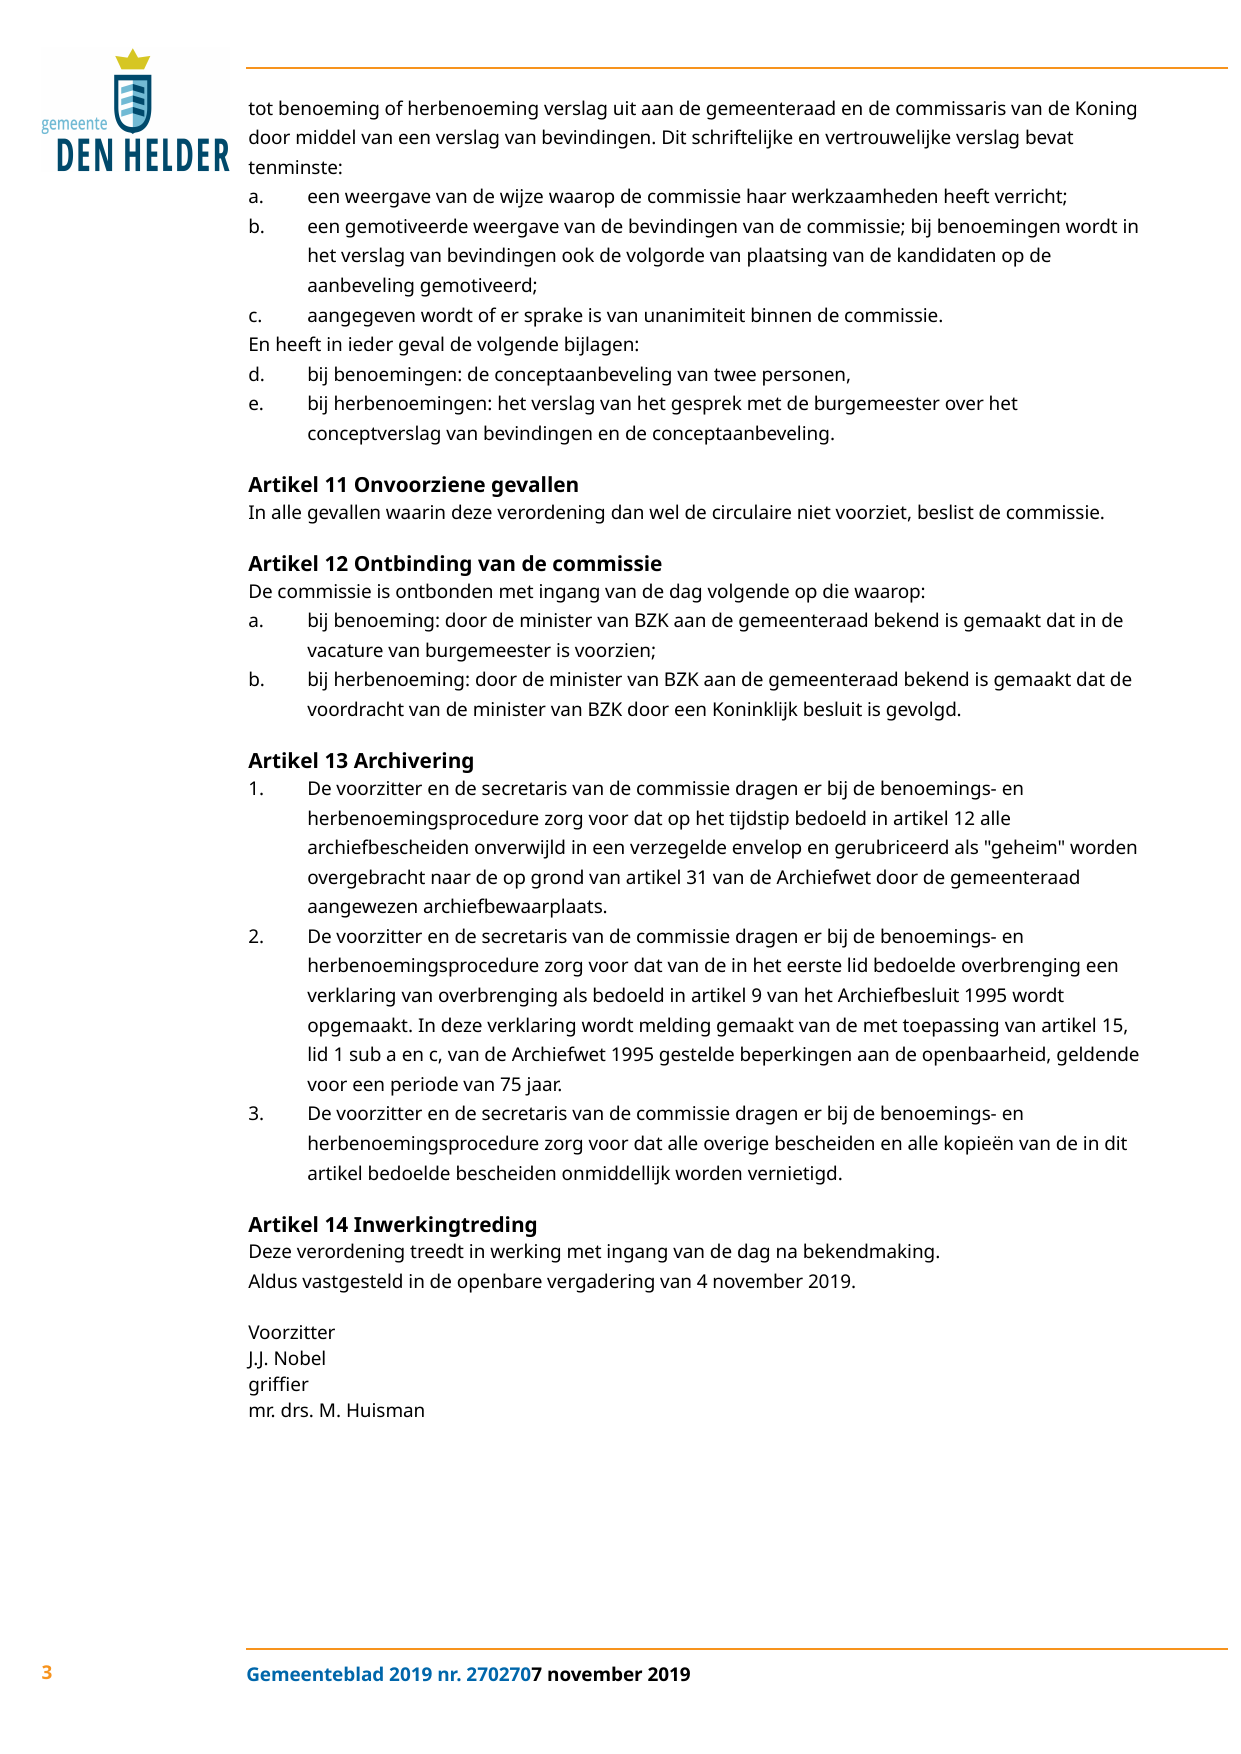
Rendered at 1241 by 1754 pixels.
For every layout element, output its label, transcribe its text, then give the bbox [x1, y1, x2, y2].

list een gemotiveerde weergave van de bevindingen van de commissie; bij benoemingen wordt in het verslag van bevindingen ook de volgorde van plaatsing van de kandidaten op de aanbeveling gemotiveerd; [248, 213, 1152, 298]
text Deze verordening treedt in werking met ingang van de dag na bekendmaking. [248, 1238, 1152, 1264]
list een weergave van de wijze waarop de commissie haar werkzaamheden heeft verricht; [248, 183, 1152, 209]
text tot benoeming of herbenoeming verslag uit aan de gemeenteraad en de commissaris van de Koning door middel van een verslag van bevindingen. Dit schriftelijke en vertrouwelijke verslag bevat tenminste: [248, 95, 1152, 180]
list bij benoeming: door de minister van BZK aan de gemeenteraad bekend is gemaakt dat in de vacature van burgemeester is voorzien; [248, 607, 1152, 663]
picture [182, 144, 187, 165]
text Artikel 11 Onvoorziene gevallen [248, 471, 1152, 499]
list bij herbenoemingen: het verslag van het gesprek met de burgemeester over het conceptverslag van bevindingen en de conceptaanbeveling. [248, 391, 1152, 446]
list De voorzitter en de secretaris van de commissie dragen er bij de benoemings- en herbenoemingsprocedure zorg voor dat van de in het eerste lid bedoelde overbrenging een verklaring van overbrenging als bedoeld in artikel 9 van het Archiefbesluit 1995 wordt opgemaakt. In deze verklaring wordt melding gemaakt van de met toepassing van artikel 15, lid 1 sub a en c, van de Archiefwet 1995 gestelde beperkingen aan de openbaarheid, geldende voor een periode van 75 jaar. [248, 923, 1152, 1097]
text De commissie is ontbonden met ingang van de dag volgende op die waarop: [248, 578, 1152, 604]
text In alle gevallen waarin deze verordening dan wel de circulaire niet voorziet, beslist de commissie. [248, 499, 1152, 525]
text mr. drs. M. Huisman [248, 1397, 1152, 1422]
text Artikel 13 Archivering [248, 747, 1152, 775]
text Artikel 14 Inwerkingtreding [248, 1210, 1152, 1238]
picture [100, 154, 106, 172]
text En heeft in ieder geval de volgende bijlagen: [248, 331, 1152, 357]
list aangegeven wordt of er sprake is van unanimiteit binnen de commissie. [248, 302, 1152, 328]
list De voorzitter en de secretaris van de commissie dragen er bij de benoemings- en herbenoemingsprocedure zorg voor dat alle overige bescheiden en alle kopieën van de in dit artikel bedoelde bescheiden onmiddellijk worden vernietigd. [248, 1101, 1152, 1185]
picture [63, 144, 68, 165]
picture [130, 157, 135, 172]
text Aldus vastgesteld in de openbare vergadering van 4 november 2019. [248, 1268, 1152, 1294]
text Voorzitter [248, 1319, 1152, 1345]
text griffier [248, 1371, 1152, 1397]
picture [220, 160, 224, 172]
picture [41, 47, 231, 172]
list bij herbenoeming: door de minister van BZK aan de gemeenteraad bekend is gemaakt dat de voordracht van de minister van BZK door een Koninklijk besluit is gevolgd. [248, 667, 1152, 722]
list De voorzitter en de secretaris van de commissie dragen er bij de benoemings- en herbenoemingsprocedure zorg voor dat op het tijdstip bedoeld in artikel 12 alle archiefbescheiden onverwijld in een verzegelde envelop en gerubriceerd als "geheim" worden overgebracht naar de op grond van artikel 31 van de Archiefwet door de gemeenteraad aangewezen archiefbewaarplaats. [248, 775, 1152, 919]
text Artikel 12 Ontbinding van de commissie [248, 549, 1152, 578]
list bij benoemingen: de conceptaanbeveling van twee personen, [248, 361, 1152, 387]
text J.J. Nobel [248, 1345, 1152, 1371]
